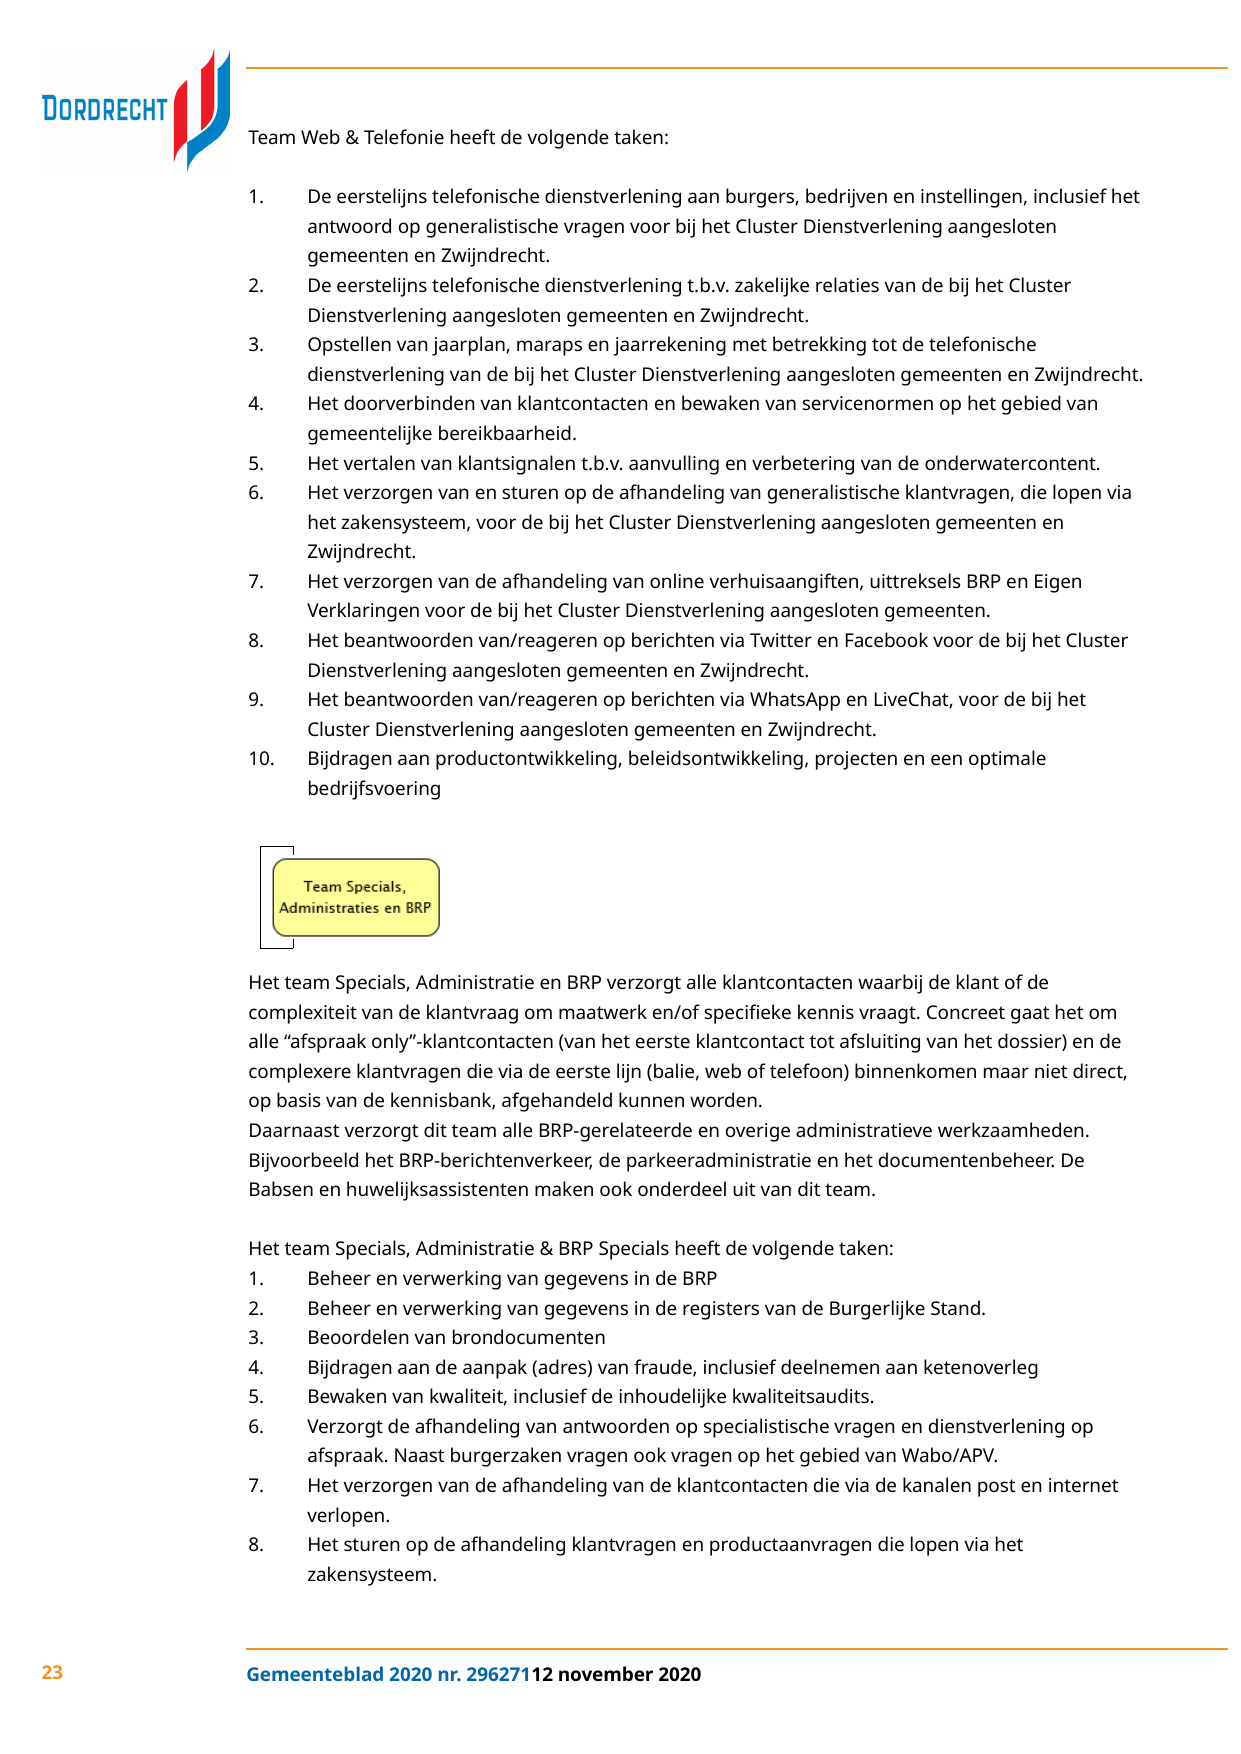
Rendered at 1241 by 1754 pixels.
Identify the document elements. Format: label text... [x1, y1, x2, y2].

picture [41, 47, 231, 172]
list Het verzorgen van de afhandeling van online verhuisaangiften, uittreksels BRP en Eigen Verklaringen voor de bij het Cluster Dienstverlening aangesloten gemeenten. [248, 568, 1152, 623]
list Beheer en verwerking van gegevens in de registers van de Burgerlijke Stand. [248, 1295, 1152, 1321]
list Het beantwoorden van/reageren op berichten via Twitter en Facebook voor de bij het Cluster Dienstverlening aangesloten gemeenten en Zwijndrecht. [248, 627, 1152, 683]
list Opstellen van jaarplan, maraps en jaarrekening met betrekking tot de telefonische dienstverlening van de bij het Cluster Dienstverlening aangesloten gemeenten en Zwijndrecht. [248, 331, 1152, 387]
list Het doorverbinden van klantcontacten en bewaken van servicenormen op het gebied van gemeentelijke bereikbaarheid. [248, 391, 1152, 446]
list Het beantwoorden van/reageren op berichten via WhatsApp en LiveChat, voor de bij het Cluster Dienstverlening aangesloten gemeenten en Zwijndrecht. [248, 686, 1152, 742]
list De eerstelijns telefonische dienstverlening t.b.v. zakelijke relaties van de bij het Cluster Dienstverlening aangesloten gemeenten en Zwijndrecht. [248, 272, 1152, 328]
list Bijdragen aan de aanpak (adres) van fraude, inclusief deelnemen aan ketenoverleg [248, 1354, 1152, 1380]
picture [268, 855, 447, 939]
list Bewaken van kwaliteit, inclusief de inhoudelijke kwaliteitsaudits. [248, 1383, 1152, 1409]
list Het sturen op de afhandeling klantvragen en productaanvragen die lopen via het zakensysteem. [248, 1531, 1152, 1587]
list De eerstelijns telefonische dienstverlening aan burgers, bedrijven en instellingen, inclusief het antwoord op generalistische vragen voor bij het Cluster Dienstverlening aangesloten gemeenten en Zwijndrecht. [248, 183, 1152, 268]
list Bijdragen aan productontwikkeling, beleidsontwikkeling, projecten en een optimale bedrijfsvoering [248, 746, 1152, 801]
text Het team Specials, Administratie en BRP verzorgt alle klantcontacten waarbij de klant of de complexiteit van de klantvraag om maatwerk en/of specifieke kennis vraagt. Concreet gaat het om alle “afspraak only”-klantcontacten (van het eerste klantcontact tot afsluiting van het dossier) en de complexere klantvragen die via de eerste lijn (balie, web of telefoon) binnenkomen maar niet direct, op basis van de kennisbank, afgehandeld kunnen worden. [248, 969, 1152, 1113]
text Team Web & Telefonie heeft de volgende taken: [248, 124, 1152, 150]
list Het vertalen van klantsignalen t.b.v. aanvulling en verbetering van de onderwatercontent. [248, 450, 1152, 476]
list Het verzorgen van en sturen op de afhandeling van generalistische klantvragen, die lopen via het zakensysteem, voor de bij het Cluster Dienstverlening aangesloten gemeenten en Zwijndrecht. [248, 479, 1152, 564]
text Het team Specials, Administratie & BRP Specials heeft de volgende taken: [248, 1236, 1152, 1261]
list Beheer en verwerking van gegevens in de BRP [248, 1265, 1152, 1291]
list Het verzorgen van de afhandeling van de klantcontacten die via de kanalen post en internet verlopen. [248, 1472, 1152, 1528]
text Daarnaast verzorgt dit team alle BRP-gerelateerde en overige administratieve werkzaamheden. Bijvoorbeeld het BRP-berichtenverkeer, de parkeeradministratie en het documentenbeheer. De Babsen en huwelijksassistenten maken ook onderdeel uit van dit team. [248, 1117, 1152, 1202]
list Verzorgt de afhandeling van antwoorden op specialistische vragen en dienstverlening op afspraak. Naast burgerzaken vragen ook vragen op het gebied van Wabo/APV. [248, 1413, 1152, 1468]
list Beoordelen van brondocumenten [248, 1324, 1152, 1350]
